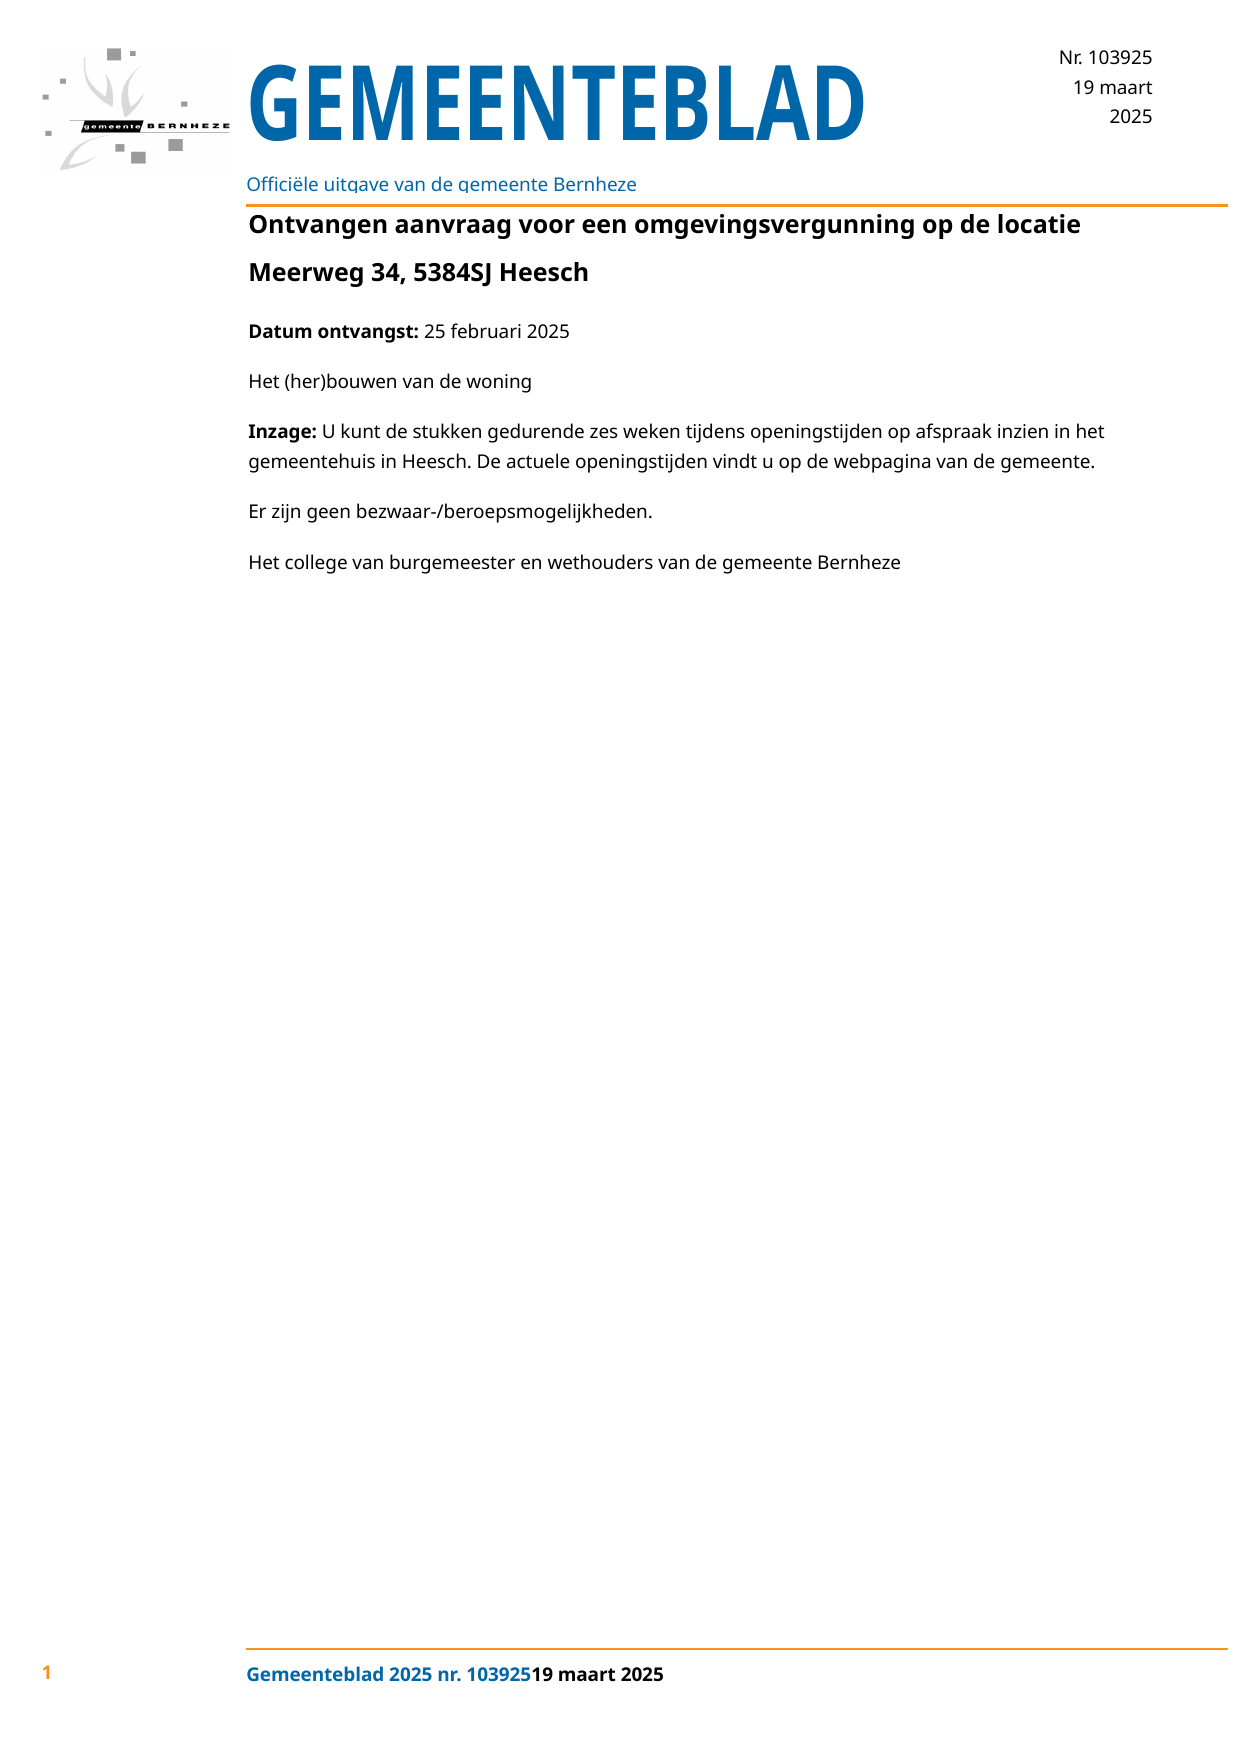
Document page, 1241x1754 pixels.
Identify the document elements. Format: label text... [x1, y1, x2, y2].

text Inzage: U kunt de stukken gedurende zes weken tijdens openingstijden op afspraak inzien in het gemeentehuis in Heesch. De actuele openingstijden vindt u op de webpagina van de gemeente. [248, 419, 1152, 474]
text Het (her)bouwen van de woning [248, 368, 1152, 394]
picture [41, 47, 231, 172]
text Het college van burgemeester en wethouders van de gemeente Bernheze [248, 549, 1152, 575]
text Datum ontvangst: 25 februari 2025 [248, 318, 1152, 344]
text Ontvangen aanvraag voor een omgevingsvergunning op de locatie Meerweg 34, 5384SJ Heesch [248, 207, 1152, 288]
text Er zijn geen bezwaar-/beroepsmogelijkheden. [248, 499, 1152, 524]
